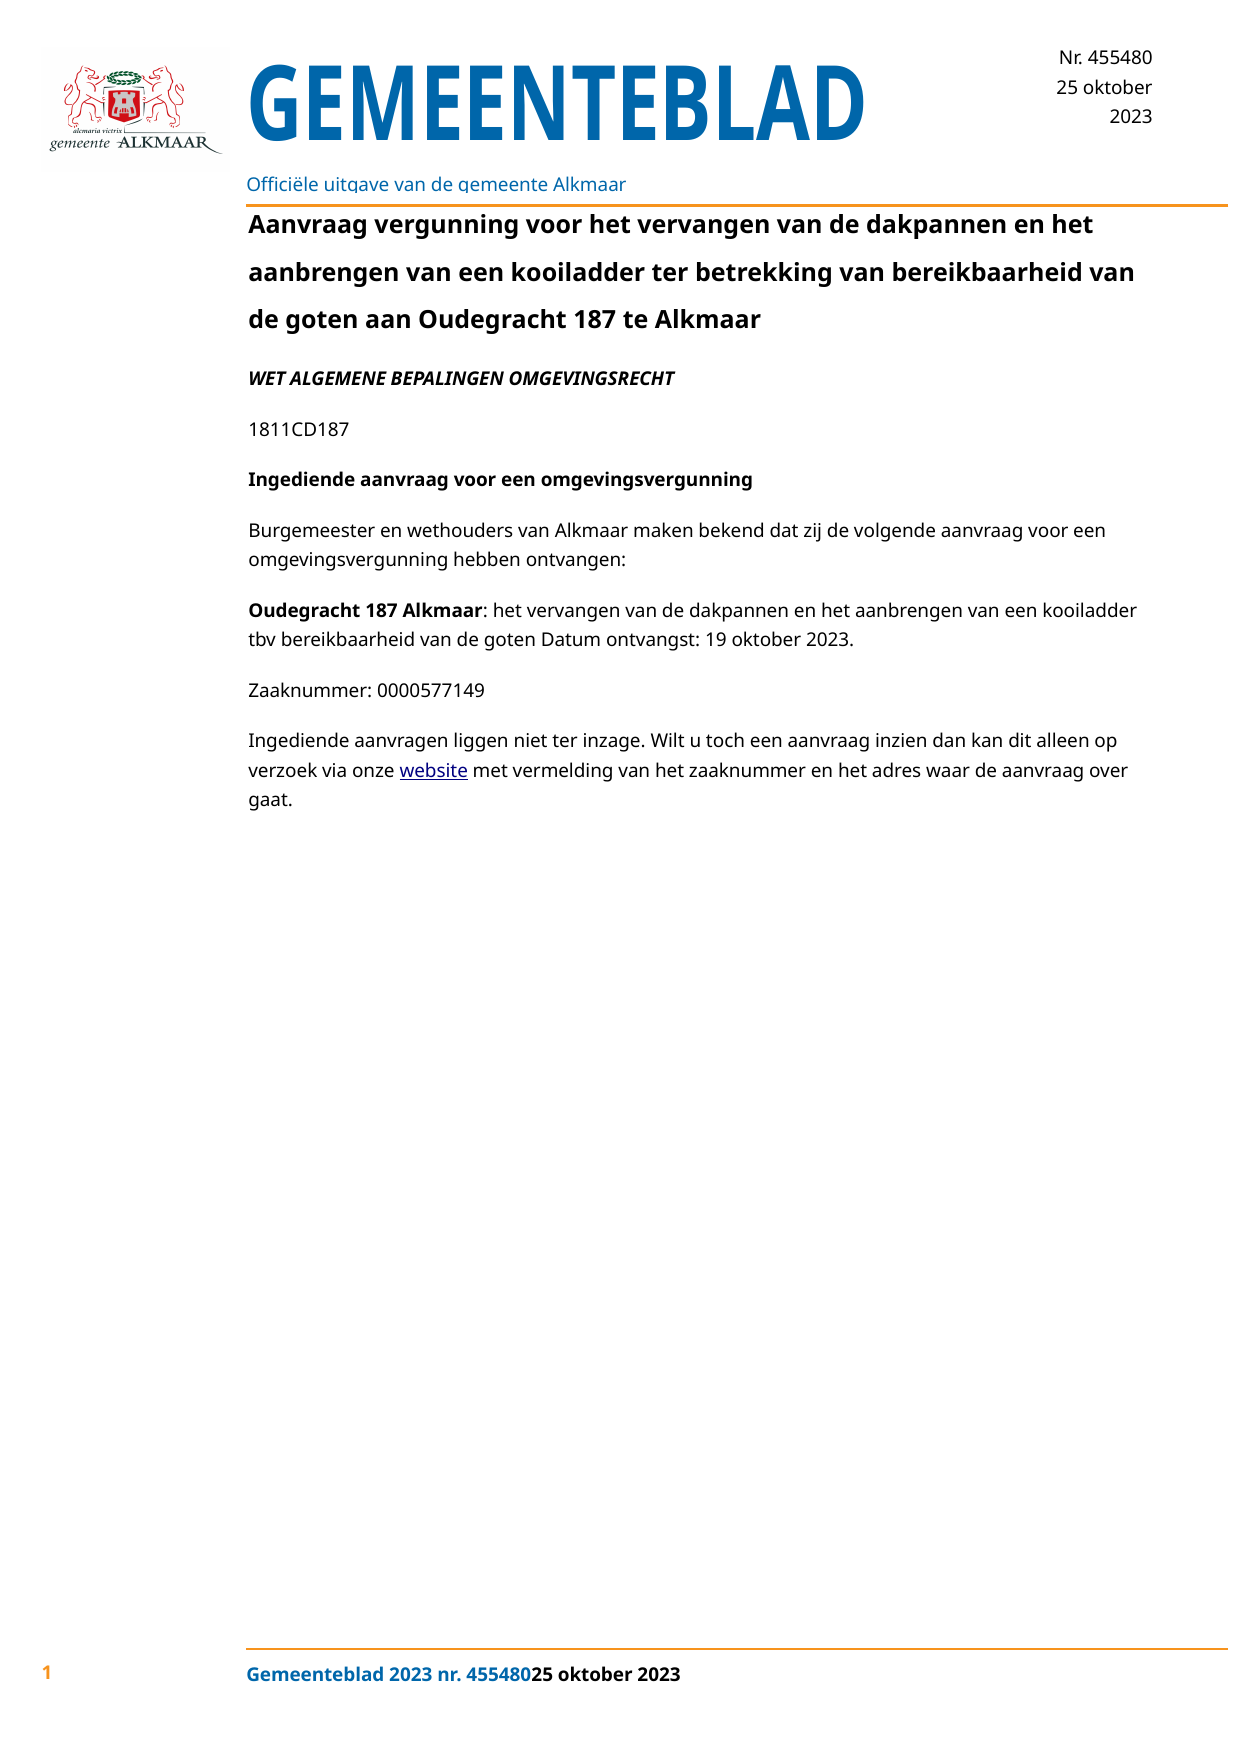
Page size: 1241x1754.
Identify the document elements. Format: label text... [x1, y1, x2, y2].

text Burgemeester en wethouders van Alkmaar maken bekend dat zij de volgende aanvraag voor een omgevingsvergunning hebben ontvangen: [248, 517, 1152, 572]
text Zaaknummer: 0000577149 [248, 677, 1152, 702]
text 1811CD187 [248, 416, 1152, 442]
text WET ALGEMENE BEPALINGEN OMGEVINGSRECHT [248, 366, 1152, 391]
text Ingediende aanvragen liggen niet ter inzage. Wilt u toch een aanvraag inzien dan kan dit alleen op verzoek via onze website met vermelding van het zaaknummer en het adres waar de aanvraag over gaat. [248, 727, 1152, 812]
text Oudegracht 187 Alkmaar: het vervangen van de dakpannen en het aanbrengen van een kooiladder tbv bereikbaarheid van de goten Datum ontvangst: 19 oktober 2023. [248, 597, 1152, 652]
text Aanvraag vergunning voor het vervangen van de dakpannen en het aanbrengen van een kooiladder ter betrekking van bereikbaarheid van de goten aan Oudegracht 187 te Alkmaar [248, 207, 1152, 336]
picture [41, 47, 231, 172]
text Ingediende aanvraag voor een omgevingsvergunning [248, 466, 1152, 492]
